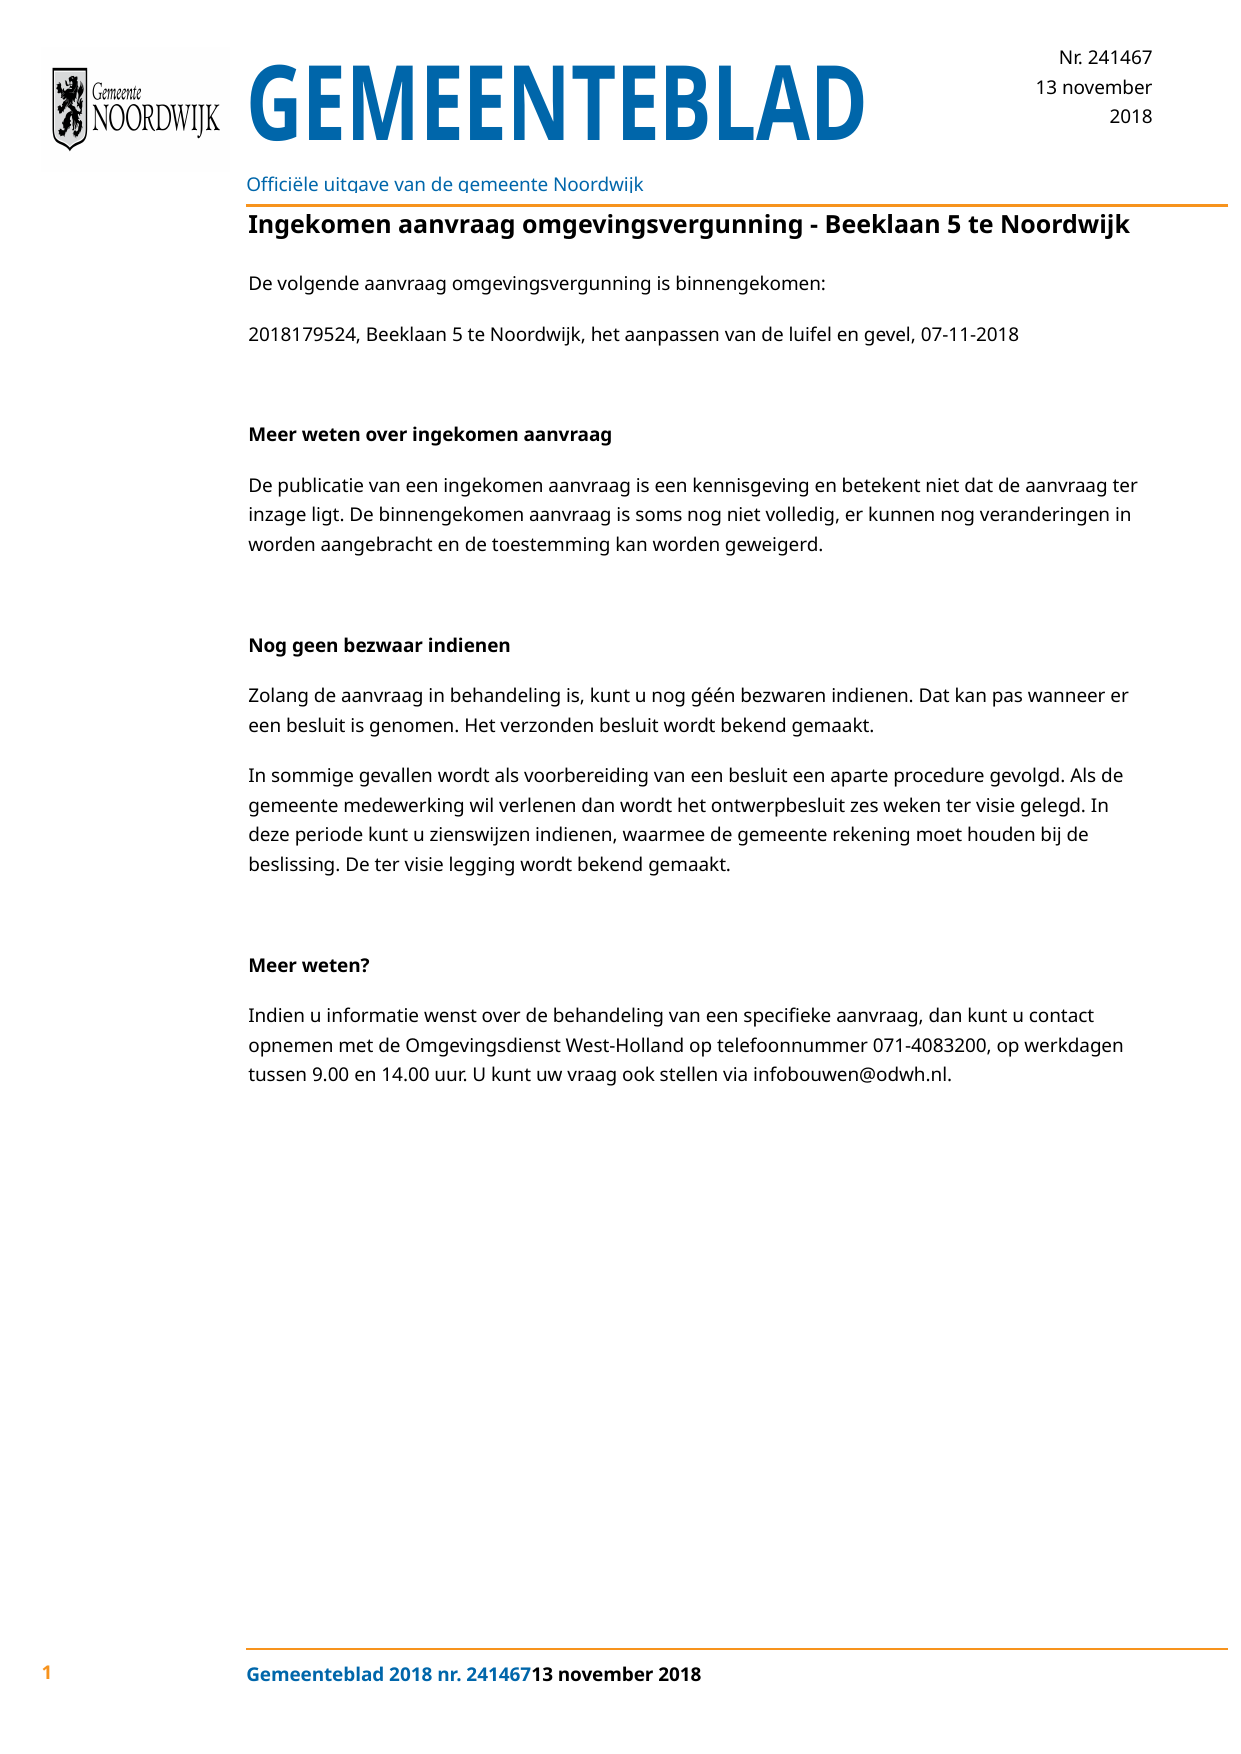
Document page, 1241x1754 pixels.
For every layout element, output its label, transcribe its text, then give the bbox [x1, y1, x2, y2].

text Indien u informatie wenst over de behandeling van een specifieke aanvraag, dan kunt u contact opnemen met de Omgevingsdienst West-Holland op telefoonnummer 071-4083200, op werkdagen tussen 9.00 en 14.00 uur. U kunt uw vraag ook stellen via infobouwen@odwh.nl. [248, 1002, 1152, 1087]
text Nog geen bezwaar indienen [248, 632, 1152, 658]
text Meer weten? [248, 952, 1152, 978]
text De volgende aanvraag omgevingsvergunning is binnengekomen: [248, 270, 1152, 296]
text De publicatie van een ingekomen aanvraag is een kennisgeving en betekent niet dat de aanvraag ter inzage ligt. De binnengekomen aanvraag is soms nog niet volledig, er kunnen nog veranderingen in worden aangebracht en de toestemming kan worden geweigerd. [248, 472, 1152, 557]
text Zolang de aanvraag in behandeling is, kunt u nog géén bezwaren indienen. Dat kan pas wanneer er een besluit is genomen. Het verzonden besluit wordt bekend gemaakt. [248, 682, 1152, 738]
text Meer weten over ingekomen aanvraag [248, 422, 1152, 447]
picture [41, 47, 231, 172]
text In sommige gevallen wordt als voorbereiding van een besluit een aparte procedure gevolgd. Als de gemeente medewerking wil verlenen dan wordt het ontwerpbesluit zes weken ter visie gelegd. In deze periode kunt u zienswijzen indienen, waarmee de gemeente rekening moet houden bij de beslissing. De ter visie legging wordt bekend gemaakt. [248, 762, 1152, 877]
text Ingekomen aanvraag omgevingsvergunning - Beeklaan 5 te Noordwijk [248, 207, 1152, 241]
text 2018179524, Beeklaan 5 te Noordwijk, het aanpassen van de luifel en gevel, 07-11-2018 [248, 321, 1152, 346]
